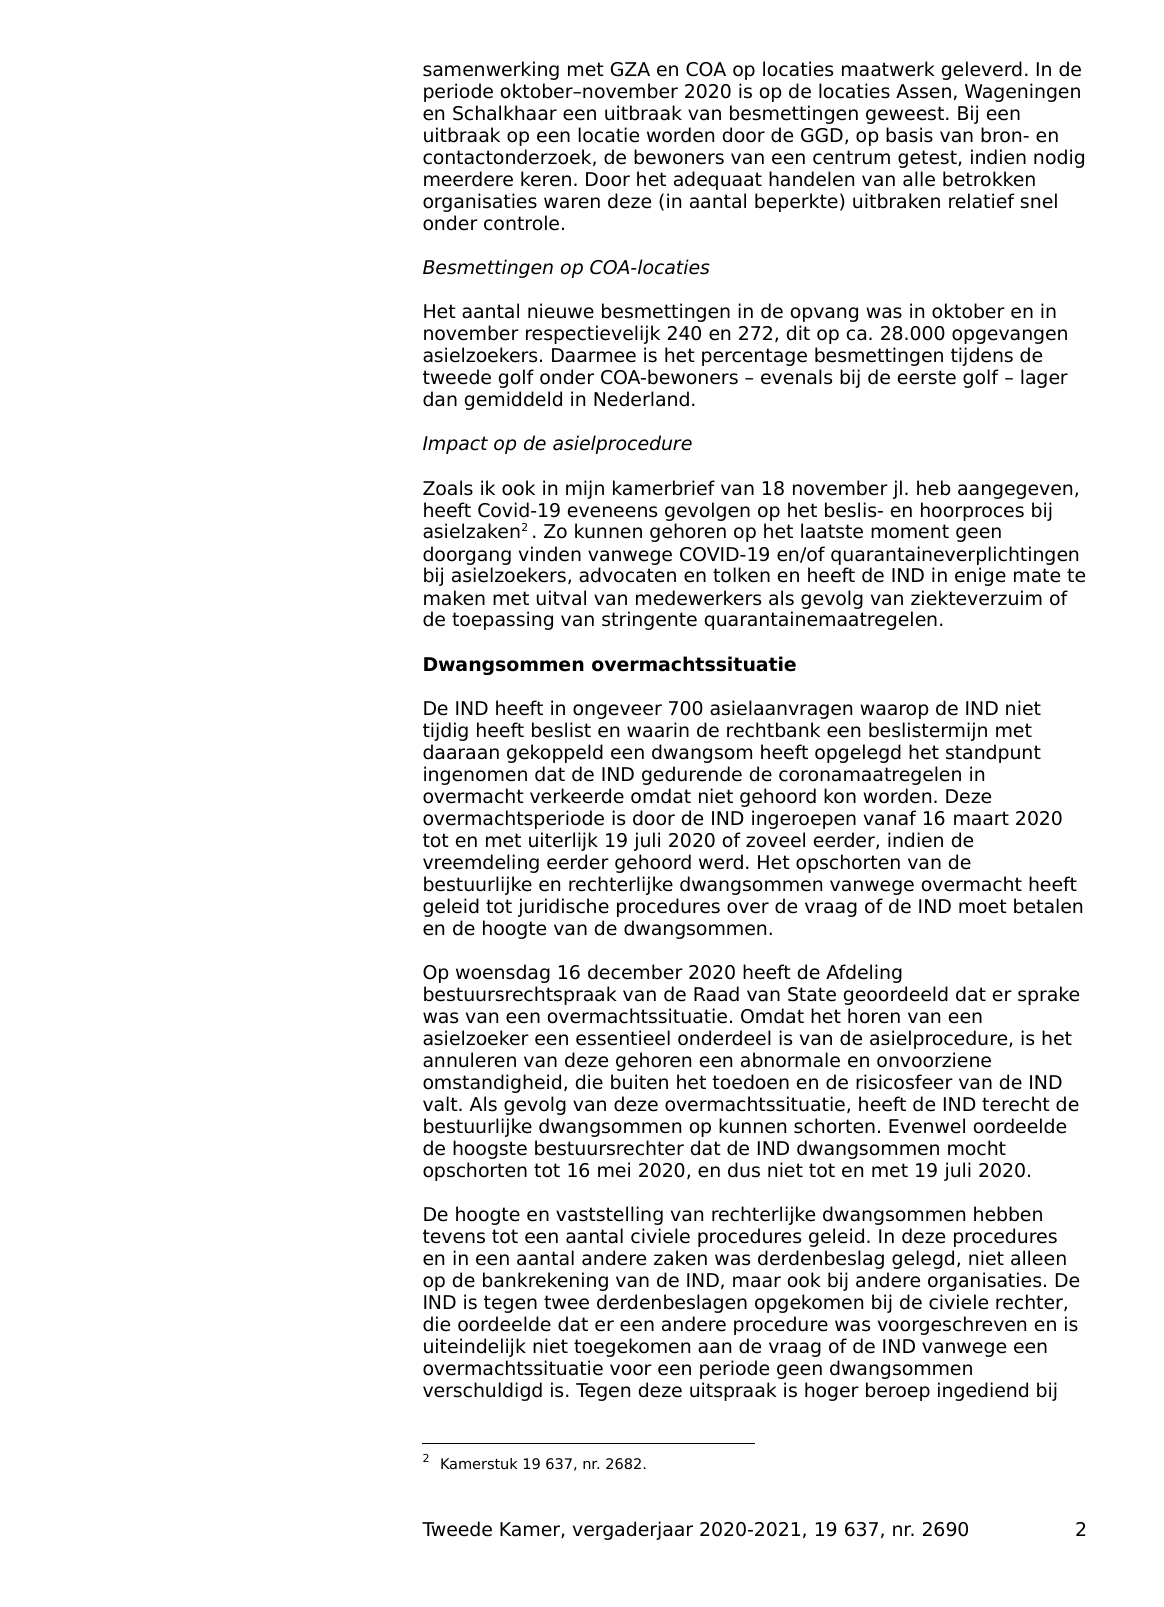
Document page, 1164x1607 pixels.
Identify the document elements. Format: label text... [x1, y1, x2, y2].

text Het aantal nieuwe besmettingen in de opvang was in oktober en in november respectievelijk 240 en 272, dit op ca. 28.000 opgevangen asielzoekers. Daarmee is het percentage besmettingen tijdens de tweede golf onder COA-bewoners – evenals bij de eerste golf – lager dan gemiddeld in Nederland. [422, 301, 1087, 411]
subtitle Dwangsommen overmachtssituatie [422, 653, 1087, 676]
text De IND heeft in ongeveer 700 asielaanvragen waarop de IND niet tijdig heeft beslist en waarin de rechtbank een beslistermijn met daaraan gekoppeld een dwangsom heeft opgelegd het standpunt ingenomen dat de IND gedurende de coronamaatregelen in overmacht verkeerde omdat niet gehoord kon worden. Deze overmachtsperiode is door de IND ingeroepen vanaf 16 maart 2020 tot en met uiterlijk 19 juli 2020 of zoveel eerder, indien de vreemdeling eerder gehoord werd. Het opschorten van de bestuurlijke en rechterlijke dwangsommen vanwege overmacht heeft geleid tot juridische procedures over de vraag of de IND moet betalen en de hoogte van de dwangsommen. [422, 698, 1087, 939]
text samenwerking met GZA en COA op locaties maatwerk geleverd. In de periode oktober–november 2020 is op de locaties Assen, Wageningen en Schalkhaar een uitbraak van besmettingen geweest. Bij een uitbraak op een locatie worden door de GGD, op basis van bron- en contactonderzoek, de bewoners van een centrum getest, indien nodig meerdere keren. Door het adequaat handelen van alle betrokken organisaties waren deze (in aantal beperkte) uitbraken relatief snel onder controle. [422, 59, 1087, 235]
text Zoals ik ook in mijn kamerbrief van 18 november jl. heb aangegeven, heeft Covid-19 eveneens gevolgen op het beslis- en hoorproces bij asielzaken. Zo kunnen gehoren op het laatste moment geen doorgang vinden vanwege COVID-19 en/of quarantaineverplichtingen bij asielzoekers, advocaten en tolken en heeft de IND in enige mate te maken met uitval van medewerkers als gevolg van ziekteverzuim of de toepassing van stringente quarantainemaatregelen. [422, 477, 1087, 631]
text De hoogte en vaststelling van rechterlijke dwangsommen hebben tevens tot een aantal civiele procedures geleid. In deze procedures en in een aantal andere zaken was derdenbeslag gelegd, niet alleen op de bankrekening van de IND, maar ook bij andere organisaties. De IND is tegen twee derdenbeslagen opgekomen bij de civiele rechter, die oordeelde dat er een andere procedure was voorgeschreven en is uiteindelijk niet toegekomen aan de vraag of de IND vanwege een overmachtssituatie voor een periode geen dwangsommen verschuldigd is. Tegen deze uitspraak is hoger beroep ingediend bij [422, 1204, 1087, 1401]
text Op woensdag 16 december 2020 heeft de Afdeling bestuursrechtspraak van de Raad van State geoordeeld dat er sprake was van een overmachtssituatie. Omdat het horen van een asielzoeker een essentieel onderdeel is van de asielprocedure, is het annuleren van deze gehoren een abnormale en onvoorziene omstandigheid, die buiten het toedoen en de risicosfeer van de IND valt. Als gevolg van deze overmachtssituatie, heeft de IND terecht de bestuurlijke dwangsommen op kunnen schorten. Evenwel oordeelde de hoogste bestuursrechter dat de IND dwangsommen mocht opschorten tot 16 mei 2020, en dus niet tot en met 19 juli 2020. [422, 962, 1087, 1181]
text Kamerstuk 19 637, nr. 2682. [422, 1452, 1087, 1474]
subtitle Impact op de asielprocedure [422, 433, 1087, 455]
subtitle Besmettingen op COA-locaties [422, 257, 1087, 279]
